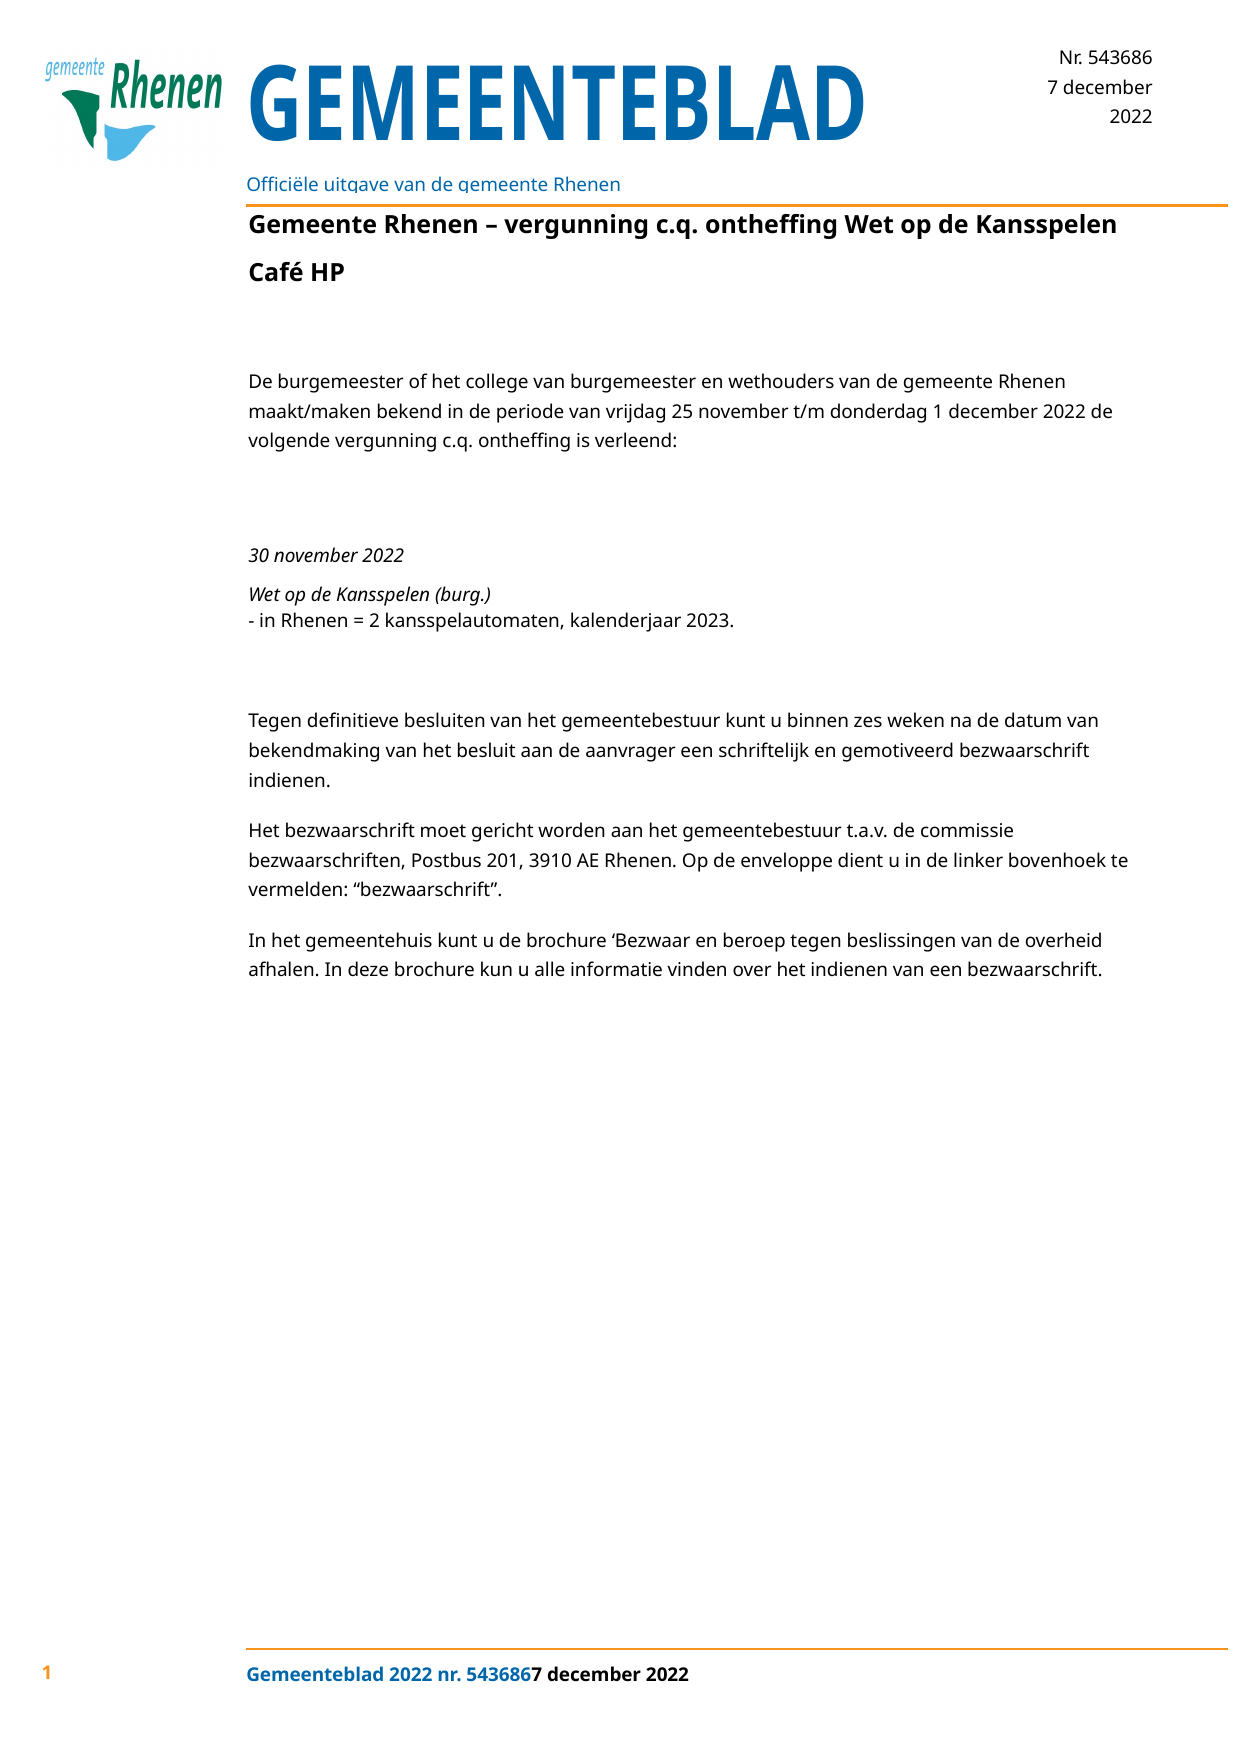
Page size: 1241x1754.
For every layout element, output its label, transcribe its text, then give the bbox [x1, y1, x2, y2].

text 30 november 2022 [248, 542, 1152, 568]
text In het gemeentehuis kunt u de brochure ‘Bezwaar en beroep tegen beslissingen van de overheid afhalen. In deze brochure kun u alle informatie vinden over het indienen van een bezwaarschrift. [248, 927, 1152, 982]
text Tegen definitieve besluiten van het gemeentebestuur kunt u binnen zes weken na de datum van bekendmaking van het besluit aan de aanvrager een schriftelijk en gemotiveerd bezwaarschrift indienen. [248, 708, 1152, 793]
picture [41, 47, 231, 172]
text Wet op de Kansspelen (burg.) [248, 581, 1152, 607]
text De burgemeester of het college van burgemeester en wethouders van de gemeente Rhenen maakt/maken bekend in de periode van vrijdag 25 november t/m donderdag 1 december 2022 de volgende vergunning c.q. ontheffing is verleend: [248, 368, 1152, 453]
text Gemeente Rhenen – vergunning c.q. ontheffing Wet op de Kansspelen Café HP [248, 207, 1152, 288]
text - in Rhenen = 2 kansspelautomaten, kalenderjaar 2023. [248, 607, 1152, 633]
text Het bezwaarschrift moet gericht worden aan het gemeentebestuur t.a.v. de commissie bezwaarschriften, Postbus 201, 3910 AE Rhenen. Op de enveloppe dient u in de linker bovenhoek te vermelden: “bezwaarschrift”. [248, 817, 1152, 902]
